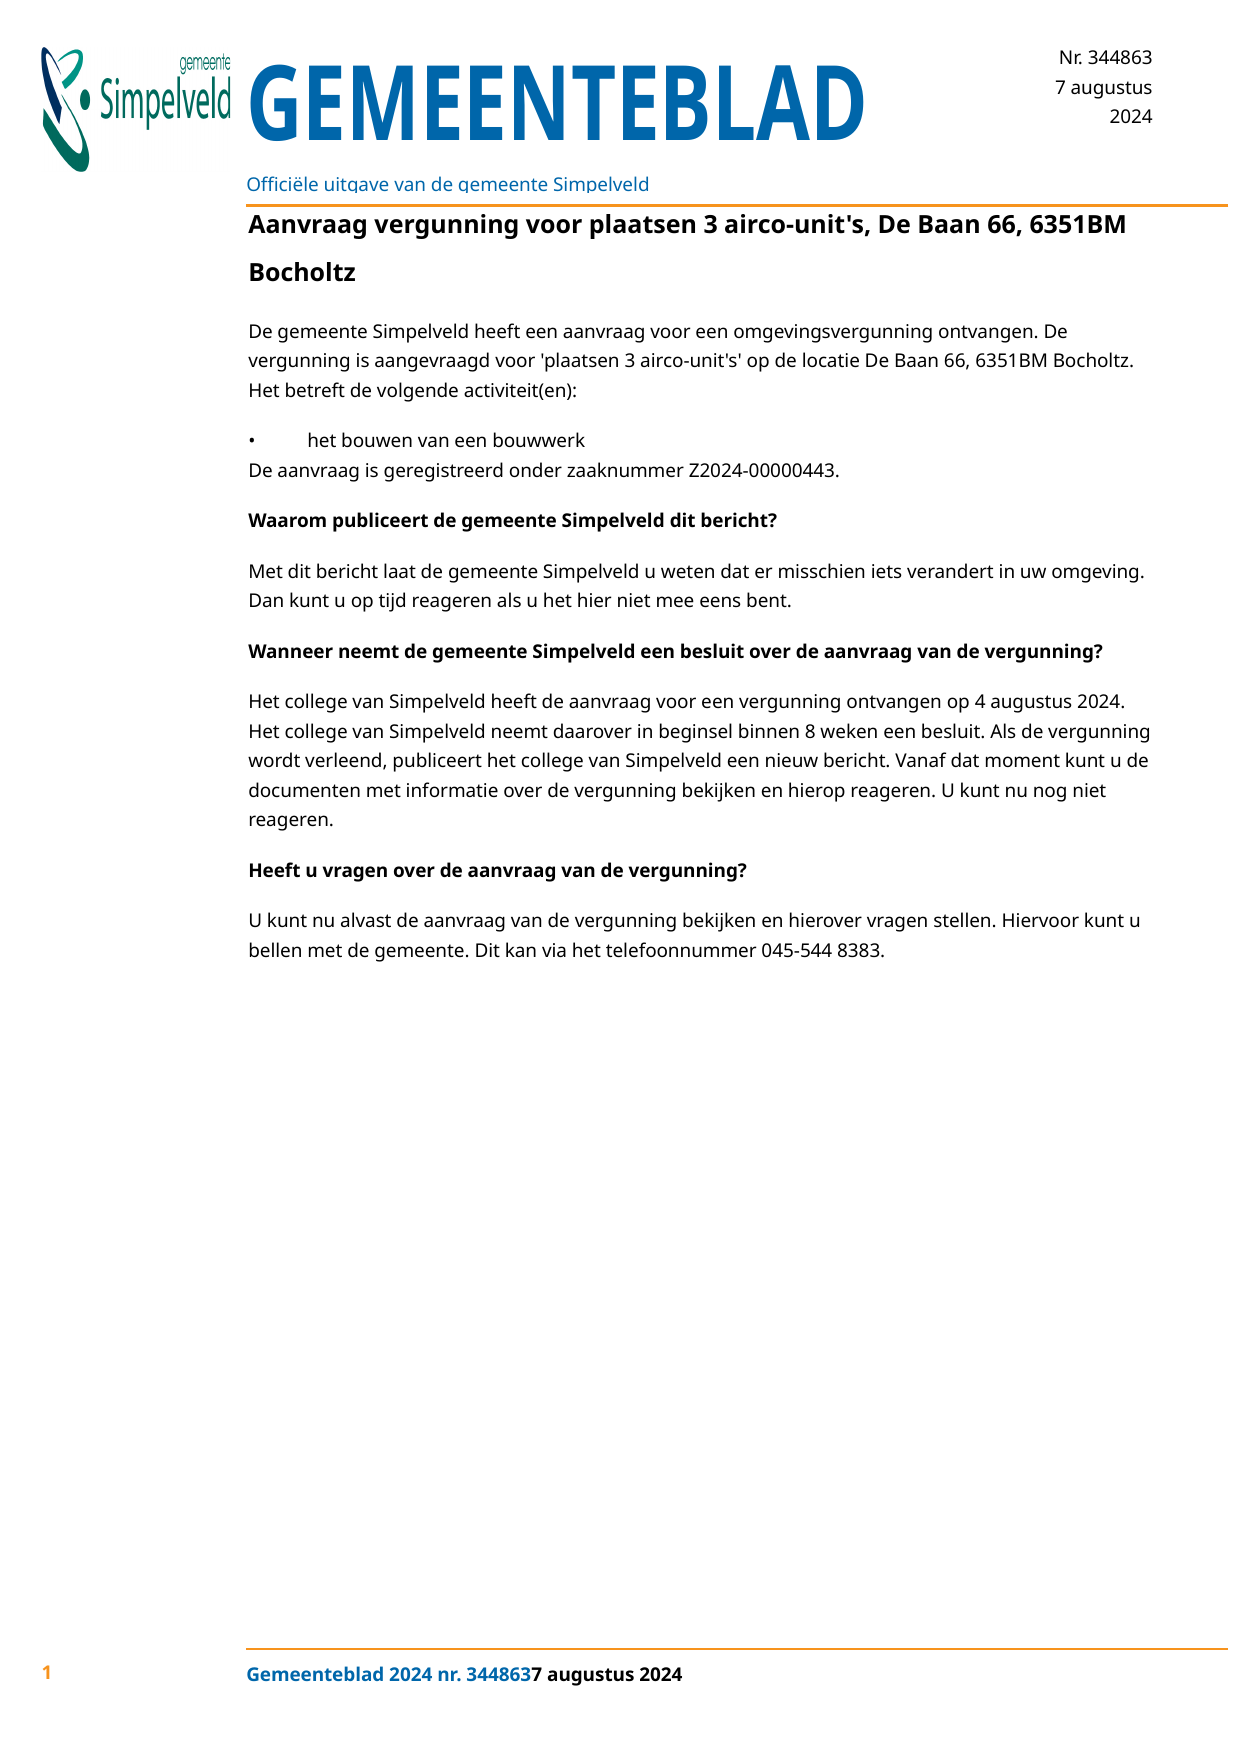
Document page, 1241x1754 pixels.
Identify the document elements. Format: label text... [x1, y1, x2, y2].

text Aanvraag vergunning voor plaatsen 3 airco-unit's, De Baan 66, 6351BM Bocholtz [248, 207, 1152, 288]
text Wanneer neemt de gemeente Simpelveld een besluit over de aanvraag van de vergunning? [248, 638, 1152, 664]
text U kunt nu alvast de aanvraag van de vergunning bekijken en hierover vragen stellen. Hiervoor kunt u bellen met de gemeente. Dit kan via het telefoonnummer 045-544 8383. [248, 907, 1152, 963]
text Heeft u vragen over de aanvraag van de vergunning? [248, 857, 1152, 883]
list het bouwen van een bouwwerk [248, 427, 1152, 453]
text Met dit bericht laat de gemeente Simpelveld u weten dat er misschien iets verandert in uw omgeving. Dan kunt u op tijd reageren als u het hier niet mee eens bent. [248, 558, 1152, 613]
text Waarom publiceert de gemeente Simpelveld dit bericht? [248, 507, 1152, 533]
text De gemeente Simpelveld heeft een aanvraag voor een omgevingsvergunning ontvangen. De vergunning is aangevraagd voor 'plaatsen 3 airco-unit's' op de locatie De Baan 66, 6351BM Bocholtz. Het betreft de volgende activiteit(en): [248, 318, 1152, 403]
text De aanvraag is geregistreerd onder zaaknummer Z2024-00000443. [248, 457, 1152, 483]
picture [41, 47, 231, 172]
text Het college van Simpelveld heeft de aanvraag voor een vergunning ontvangen op 4 augustus 2024. Het college van Simpelveld neemt daarover in beginsel binnen 8 weken een besluit. Als de vergunning wordt verleend, publiceert het college van Simpelveld een nieuw bericht. Vanaf dat moment kunt u de documenten met informatie over de vergunning bekijken en hierop reageren. U kunt nu nog niet reageren. [248, 688, 1152, 832]
